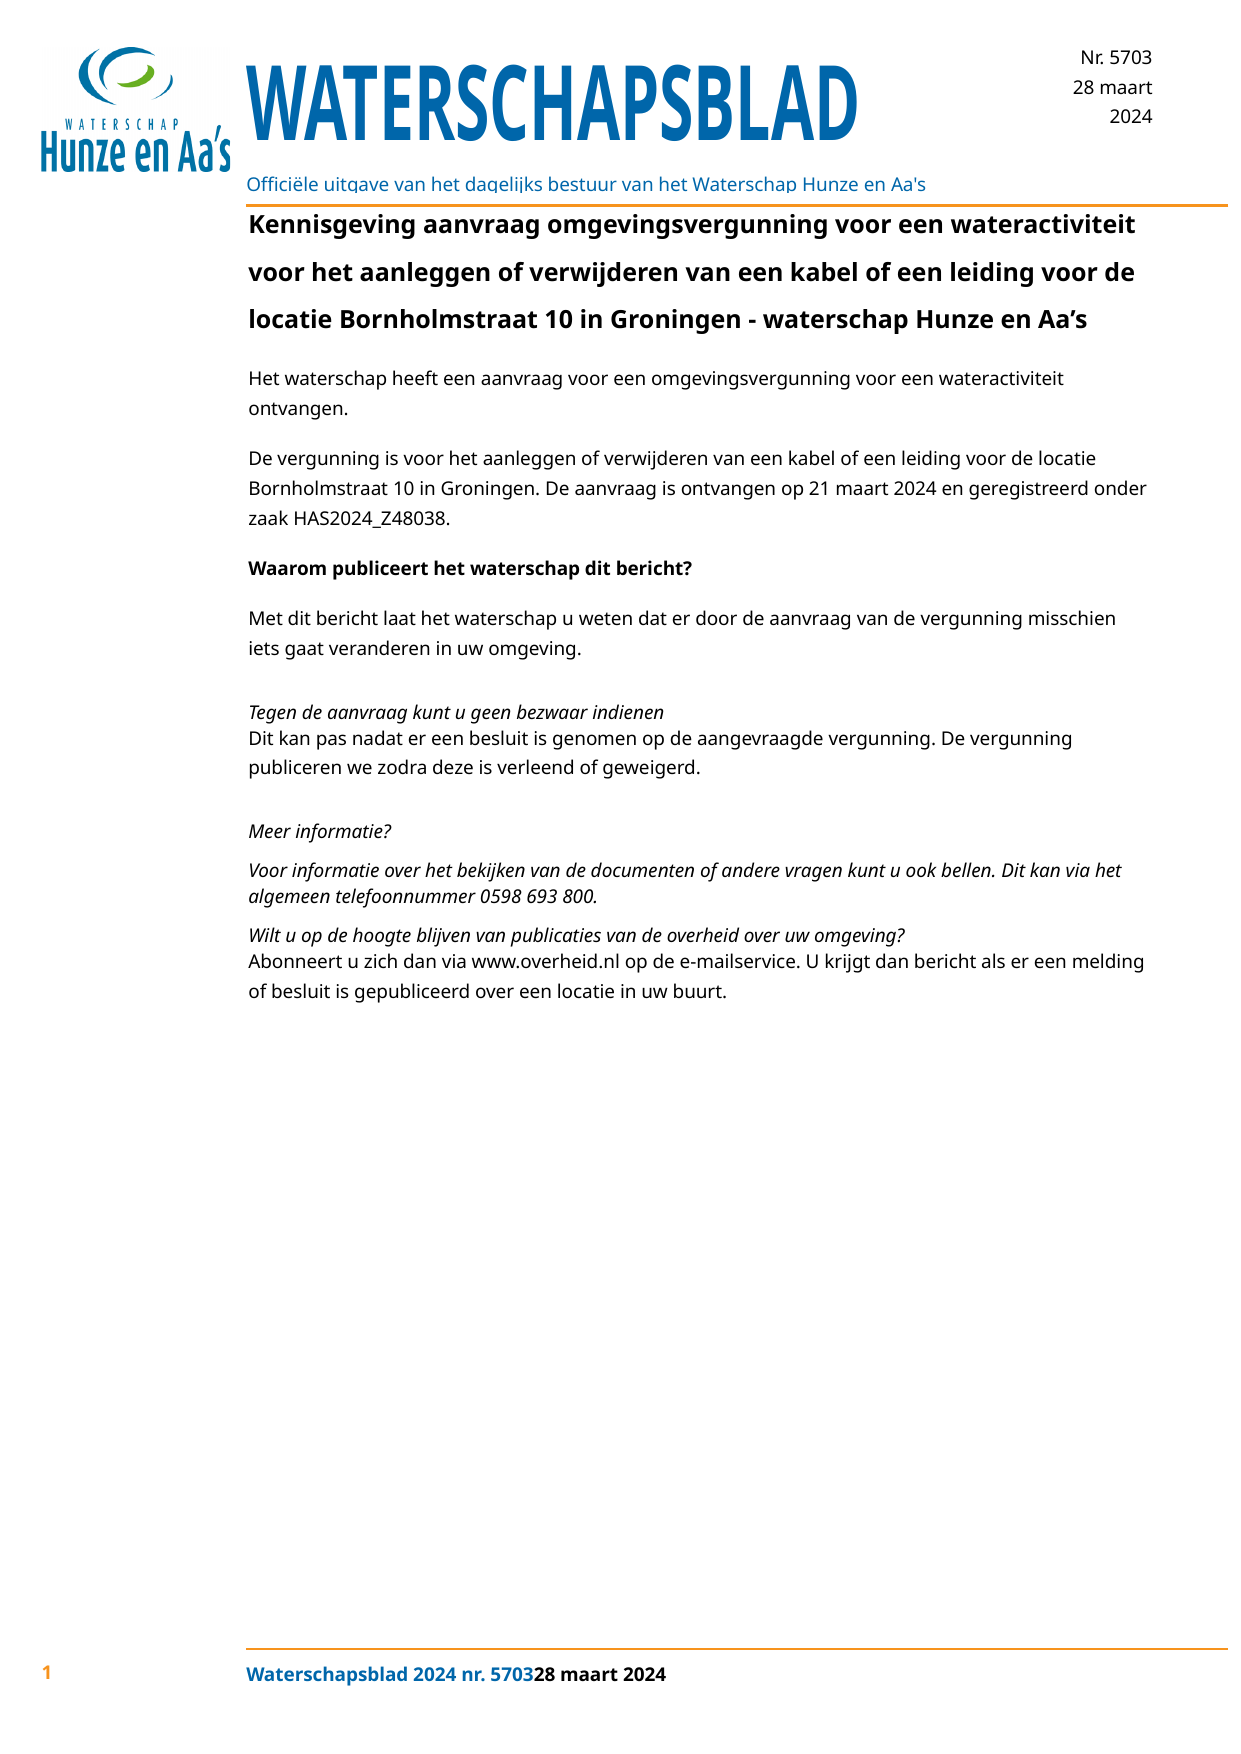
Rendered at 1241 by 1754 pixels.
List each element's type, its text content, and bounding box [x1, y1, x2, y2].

picture [47, 154, 51, 172]
text Voor informatie over het bekijken van de documenten of andere vragen kunt u ook bellen. Dit kan via het algemeen telefoonnummer 0598 693 800. [248, 858, 1152, 909]
text Tegen de aanvraag kunt u geen bezwaar indienen [248, 699, 1152, 725]
text Kennisgeving aanvraag omgevingsvergunning voor een wateractiviteit voor het aanleggen of verwijderen van een kabel of een leiding voor de locatie Bornholmstraat 10 in Groningen - waterschap Hunze en Aa’s [248, 207, 1152, 336]
text Wilt u op de hoogte blijven van publicaties van de overheid over uw omgeving? [248, 923, 1152, 948]
text Met dit bericht laat het waterschap u weten dat er door de aanvraag van de vergunning misschien iets gaat veranderen in uw omgeving. [248, 606, 1152, 661]
picture [226, 145, 231, 156]
text Meer informatie? [248, 818, 1152, 844]
text Het waterschap heeft een aanvraag voor een omgevingsvergunning voor een wateractiviteit ontvangen. [248, 366, 1152, 421]
picture [41, 47, 231, 172]
text Abonneert u zich dan via www.overheid.nl op de e-mailservice. U krijgt dan bericht als er een melding of besluit is gepubliceerd over een locatie in uw buurt. [248, 948, 1152, 1004]
text De vergunning is voor het aanleggen of verwijderen van een kabel of een leiding voor de locatie Bornholmstraat 10 in Groningen. De aanvraag is ontvangen op 21 maart 2024 en geregistreerd onder zaak HAS2024_Z48038. [248, 446, 1152, 530]
text Dit kan pas nadat er een besluit is genomen op de aangevraagde vergunning. De vergunning publiceren we zodra deze is verleend of geweigerd. [248, 725, 1152, 780]
text Waarom publiceert het waterschap dit bericht? [248, 555, 1152, 581]
picture [183, 163, 191, 172]
